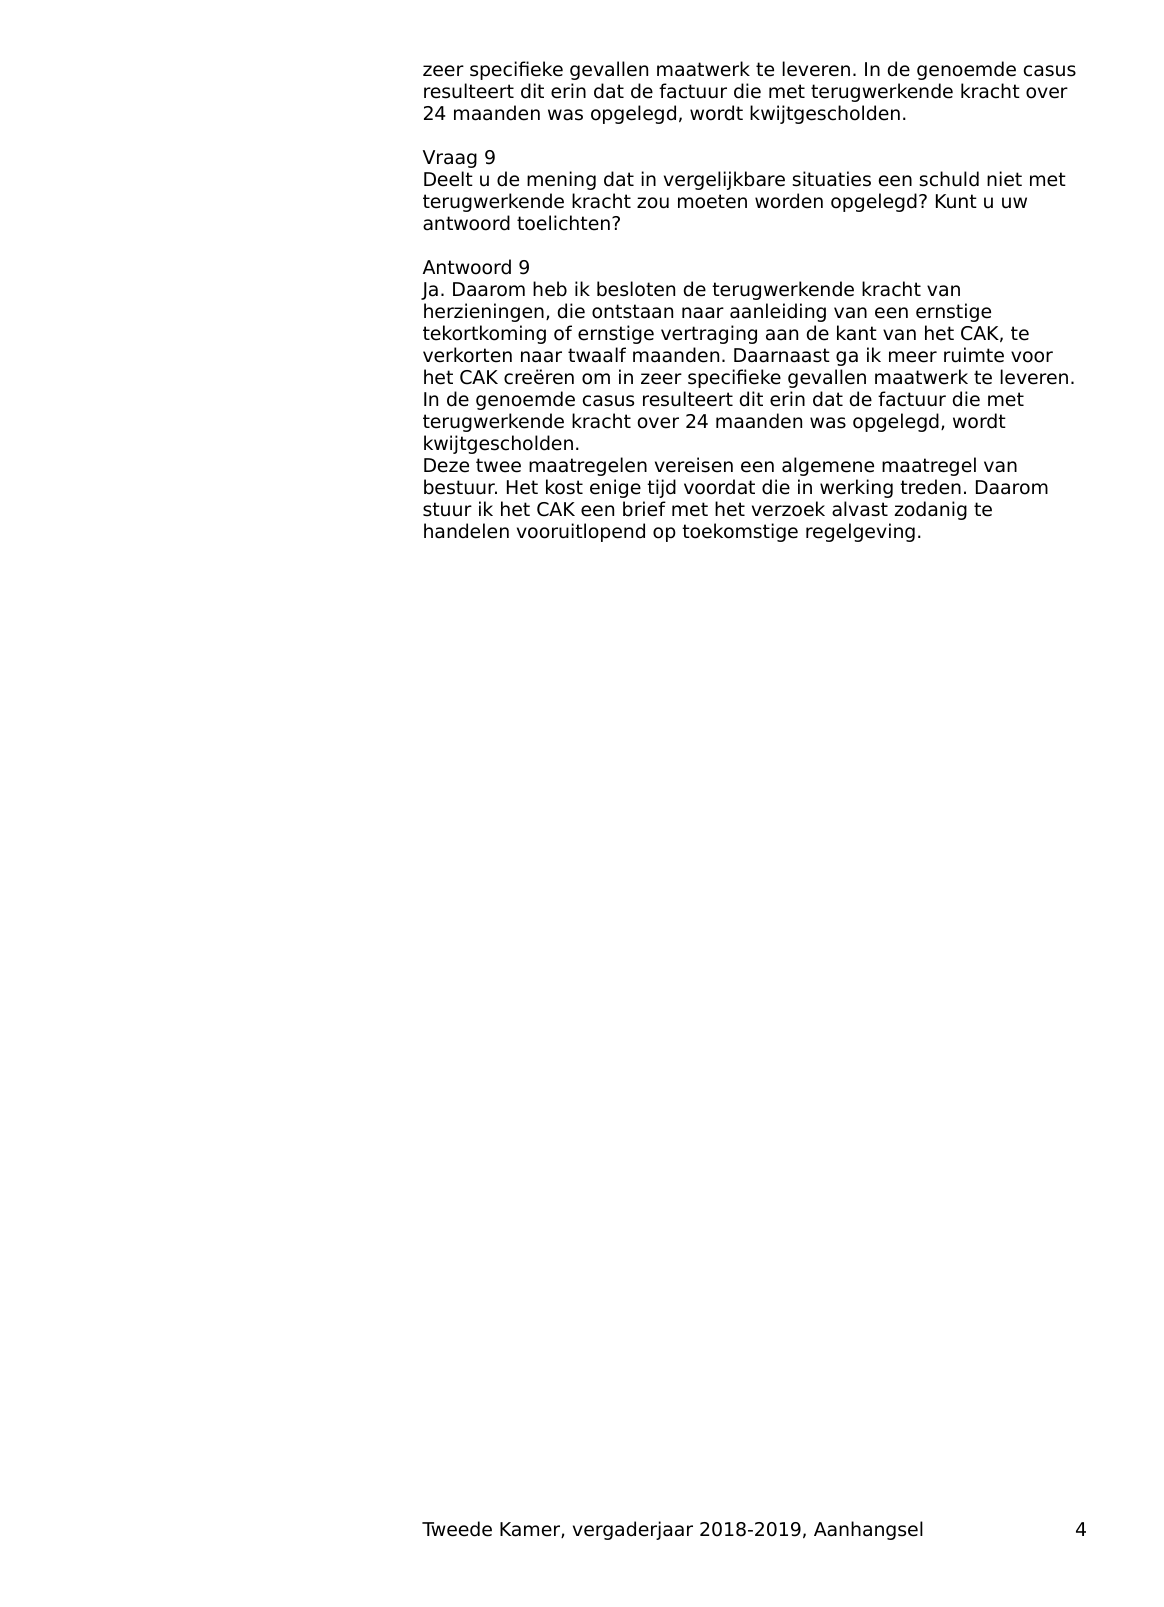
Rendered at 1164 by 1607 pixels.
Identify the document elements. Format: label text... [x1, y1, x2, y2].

text Vraag 9 [422, 147, 1087, 169]
text Deelt u de mening dat in vergelijkbare situaties een schuld niet met terugwerkende kracht zou moeten worden opgelegd? Kunt u uw antwoord toelichten? [422, 169, 1087, 235]
text zeer specifieke gevallen maatwerk te leveren. In de genoemde casus resulteert dit erin dat de factuur die met terugwerkende kracht over 24 maanden was opgelegd, wordt kwijtgescholden. [422, 59, 1087, 125]
text Ja. Daarom heb ik besloten de terugwerkende kracht van herzieningen, die ontstaan naar aanleiding van een ernstige tekortkoming of ernstige vertraging aan de kant van het CAK, te verkorten naar twaalf maanden. Daarnaast ga ik meer ruimte voor het CAK creëren om in zeer specifieke gevallen maatwerk te leveren. In de genoemde casus resulteert dit erin dat de factuur die met terugwerkende kracht over 24 maanden was opgelegd, wordt kwijtgescholden. [422, 279, 1087, 455]
text Deze twee maatregelen vereisen een algemene maatregel van bestuur. Het kost enige tijd voordat die in werking treden. Daarom stuur ik het CAK een brief met het verzoek alvast zodanig te handelen vooruitlopend op toekomstige regelgeving. [422, 455, 1087, 543]
text Antwoord 9 [422, 257, 1087, 279]
